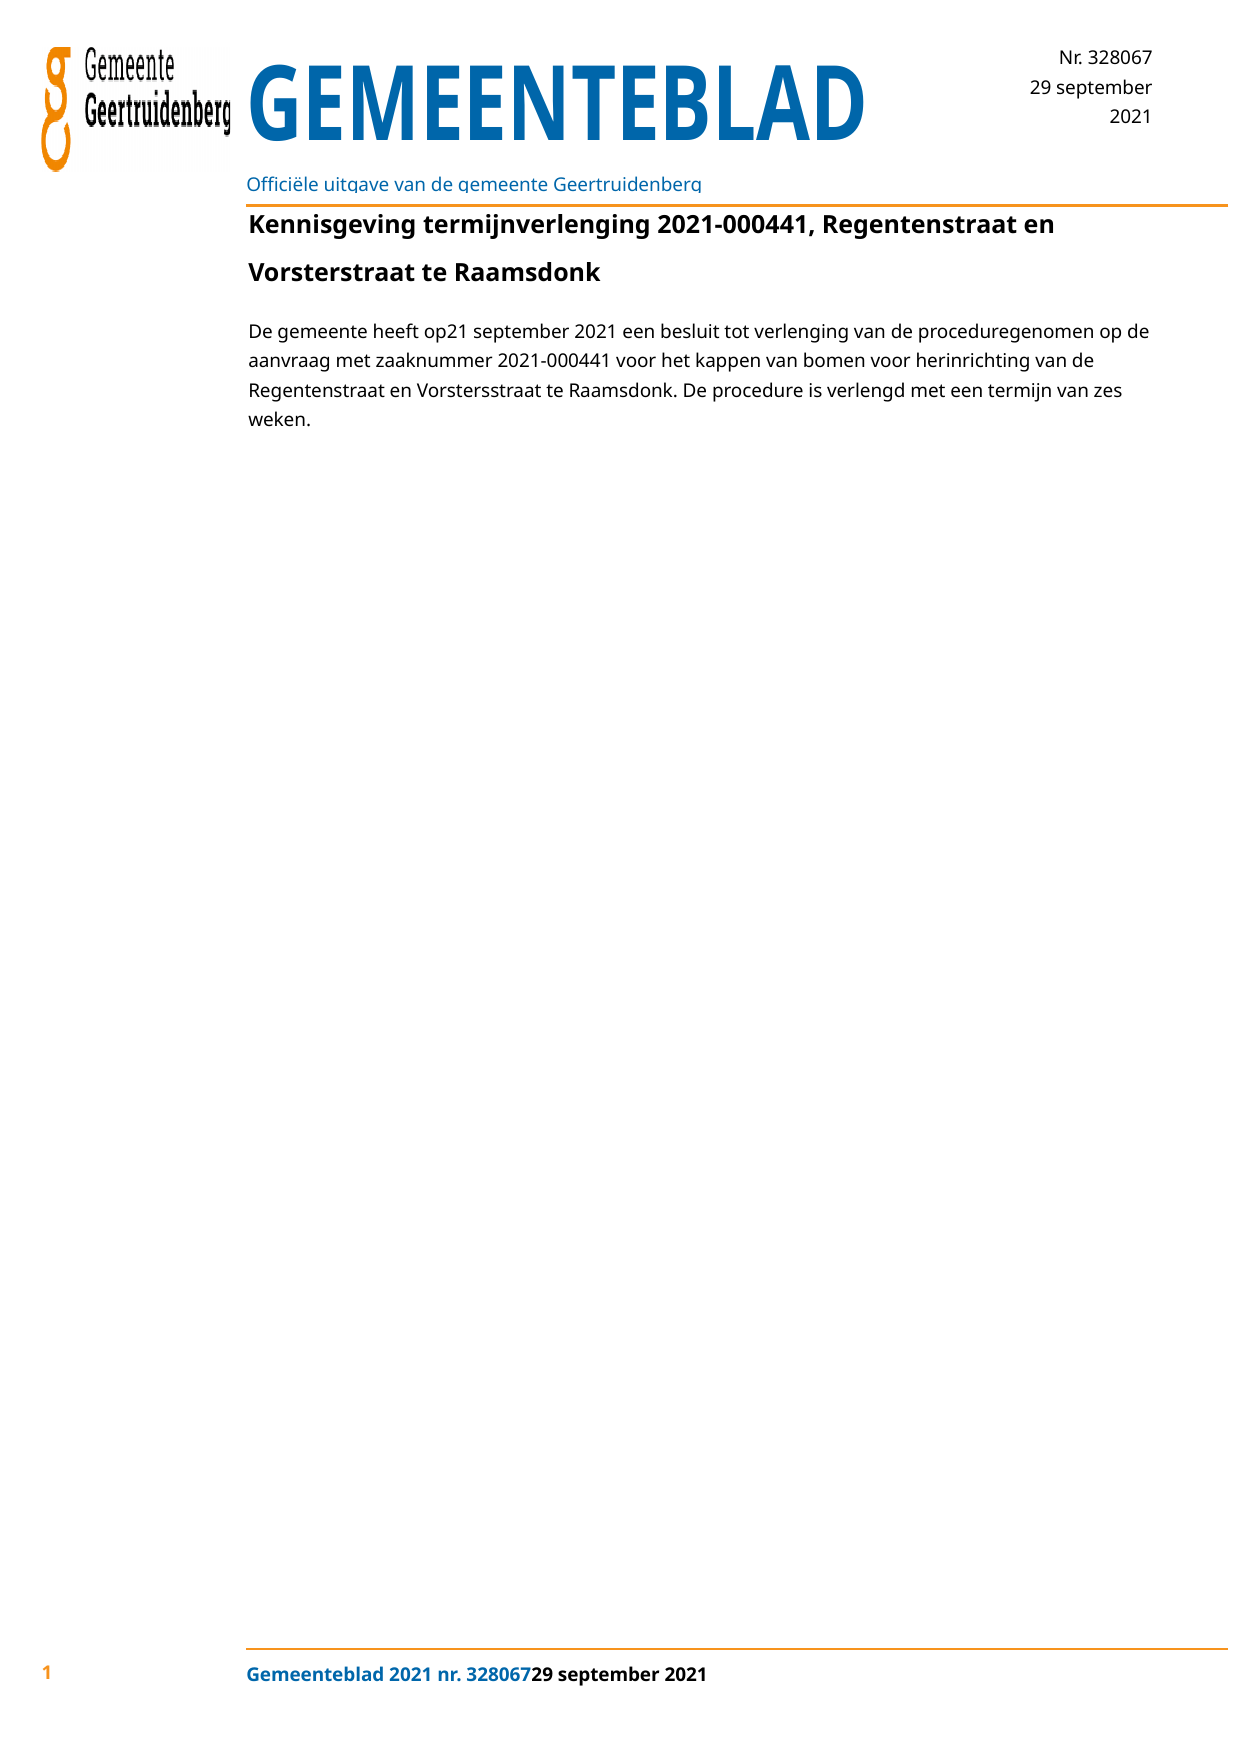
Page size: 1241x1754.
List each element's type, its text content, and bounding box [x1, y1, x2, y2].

picture [41, 47, 231, 172]
text De gemeente heeft op21 september 2021 een besluit tot verlenging van de proceduregenomen op de aanvraag met zaaknummer 2021-000441 voor het kappen van bomen voor herinrichting van de Regentenstraat en Vorstersstraat te Raamsdonk. De procedure is verlengd met een termijn van zes weken. [248, 318, 1152, 432]
text Kennisgeving termijnverlenging 2021-000441, Regentenstraat en Vorsterstraat te Raamsdonk [248, 207, 1152, 288]
